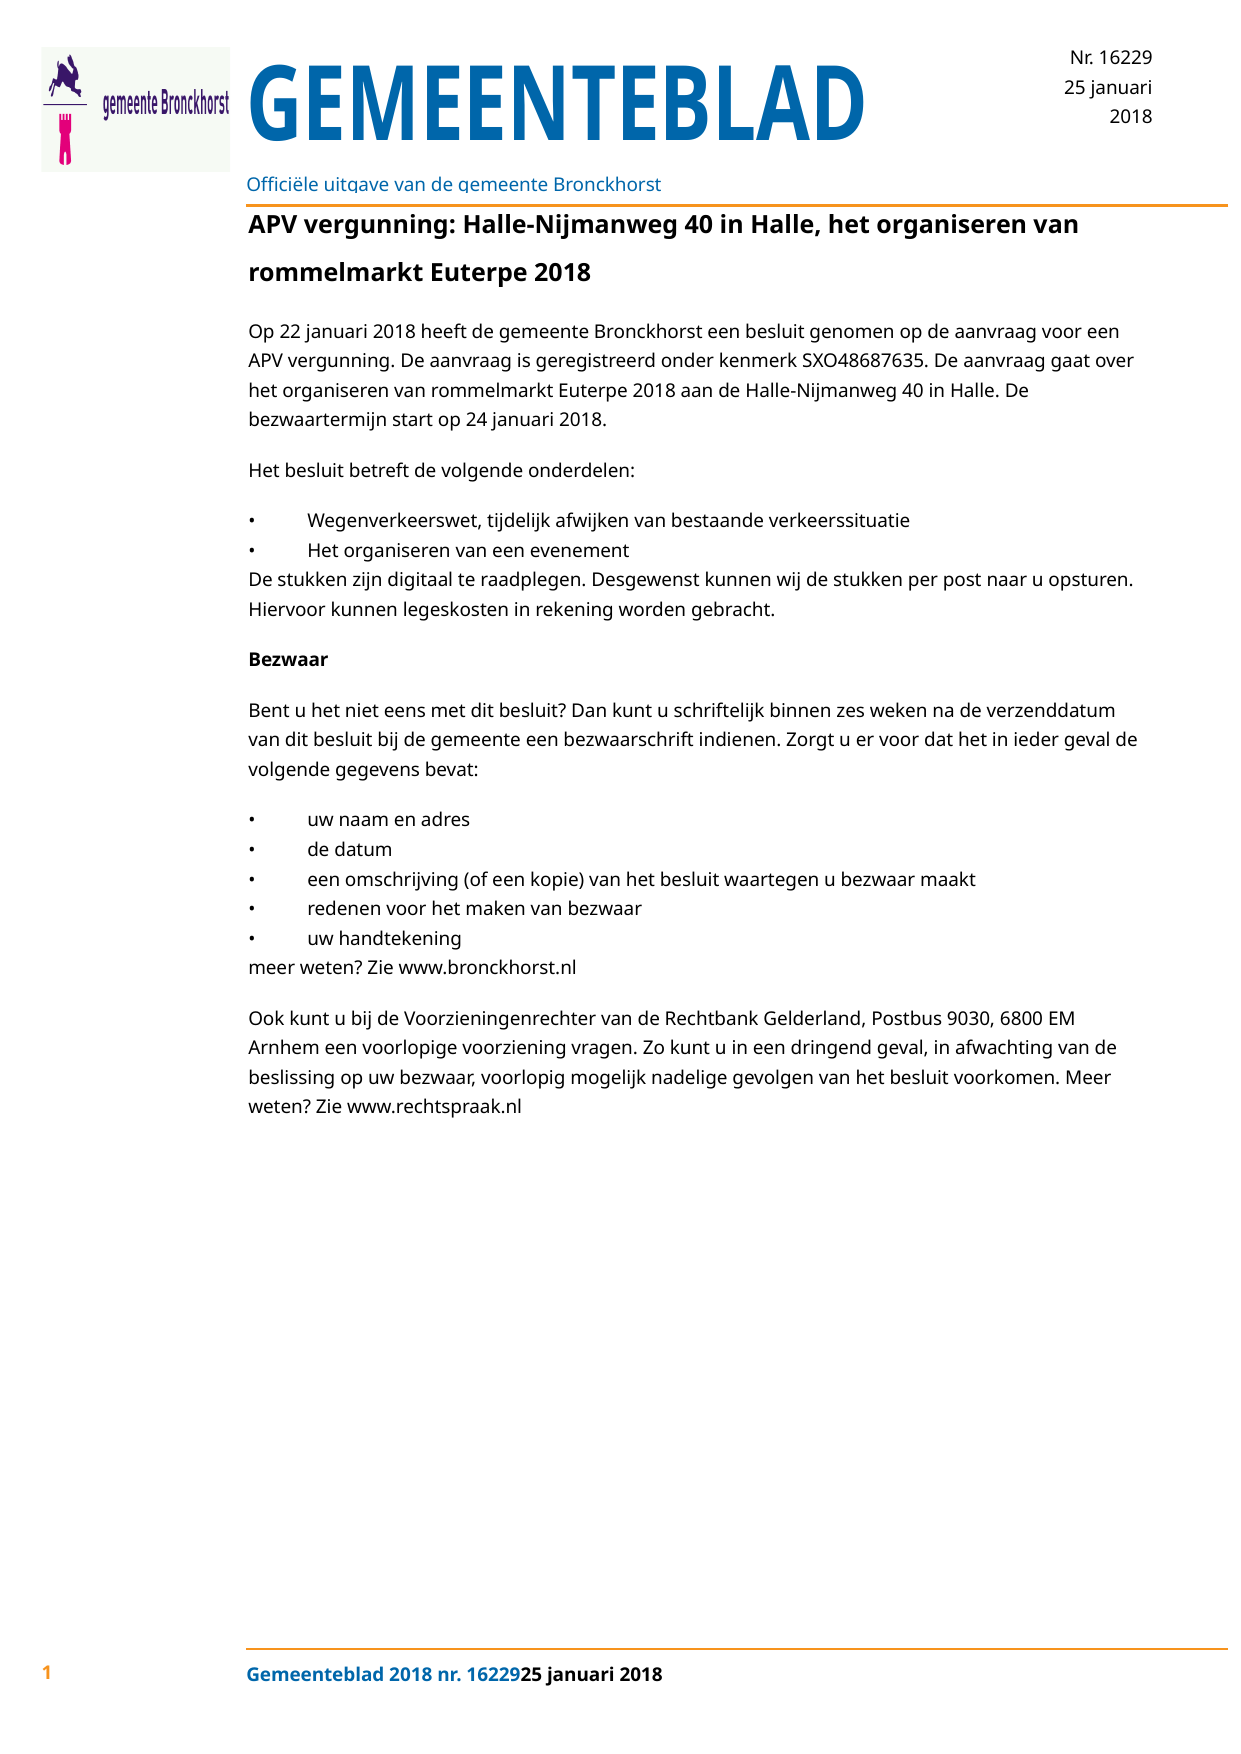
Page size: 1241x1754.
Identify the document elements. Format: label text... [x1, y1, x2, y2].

text De stukken zijn digitaal te raadplegen. Desgewenst kunnen wij de stukken per post naar u opsturen. Hiervoor kunnen legeskosten in rekening worden gebracht. [248, 567, 1152, 622]
list uw naam en adres [248, 807, 1152, 832]
text Bezwaar [248, 647, 1152, 672]
picture [41, 47, 231, 172]
text Ook kunt u bij de Voorzieningenrechter van de Rechtbank Gelderland, Postbus 9030, 6800 EM Arnhem een voorlopige voorziening vragen. Zo kunt u in een dringend geval, in afwachting van de beslissing op uw bezwaar, voorlopig mogelijk nadelige gevolgen van het besluit voorkomen. Meer weten? Zie www.rechtspraak.nl [248, 1005, 1152, 1119]
text Op 22 januari 2018 heeft de gemeente Bronckhorst een besluit genomen op de aanvraag voor een APV vergunning. De aanvraag is geregistreerd onder kenmerk SXO48687635. De aanvraag gaat over het organiseren van rommelmarkt Euterpe 2018 aan de Halle-Nijmanweg 40 in Halle. De bezwaartermijn start op 24 januari 2018. [248, 318, 1152, 432]
text meer weten? Zie www.bronckhorst.nl [248, 954, 1152, 980]
list een omschrijving (of een kopie) van het besluit waartegen u bezwaar maakt [248, 866, 1152, 892]
list redenen voor het maken van bezwaar [248, 895, 1152, 921]
list Wegenverkeerswet, tijdelijk afwijken van bestaande verkeerssituatie [248, 507, 1152, 533]
text Bent u het niet eens met dit besluit? Dan kunt u schriftelijk binnen zes weken na de verzenddatum van dit besluit bij de gemeente een bezwaarschrift indienen. Zorgt u er voor dat het in ieder geval de volgende gegevens bevat: [248, 697, 1152, 782]
text APV vergunning: Halle-Nijmanweg 40 in Halle, het organiseren van rommelmarkt Euterpe 2018 [248, 207, 1152, 288]
list uw handtekening [248, 925, 1152, 951]
text Het besluit betreft de volgende onderdelen: [248, 457, 1152, 483]
list Het organiseren van een evenement [248, 537, 1152, 563]
list de datum [248, 836, 1152, 862]
